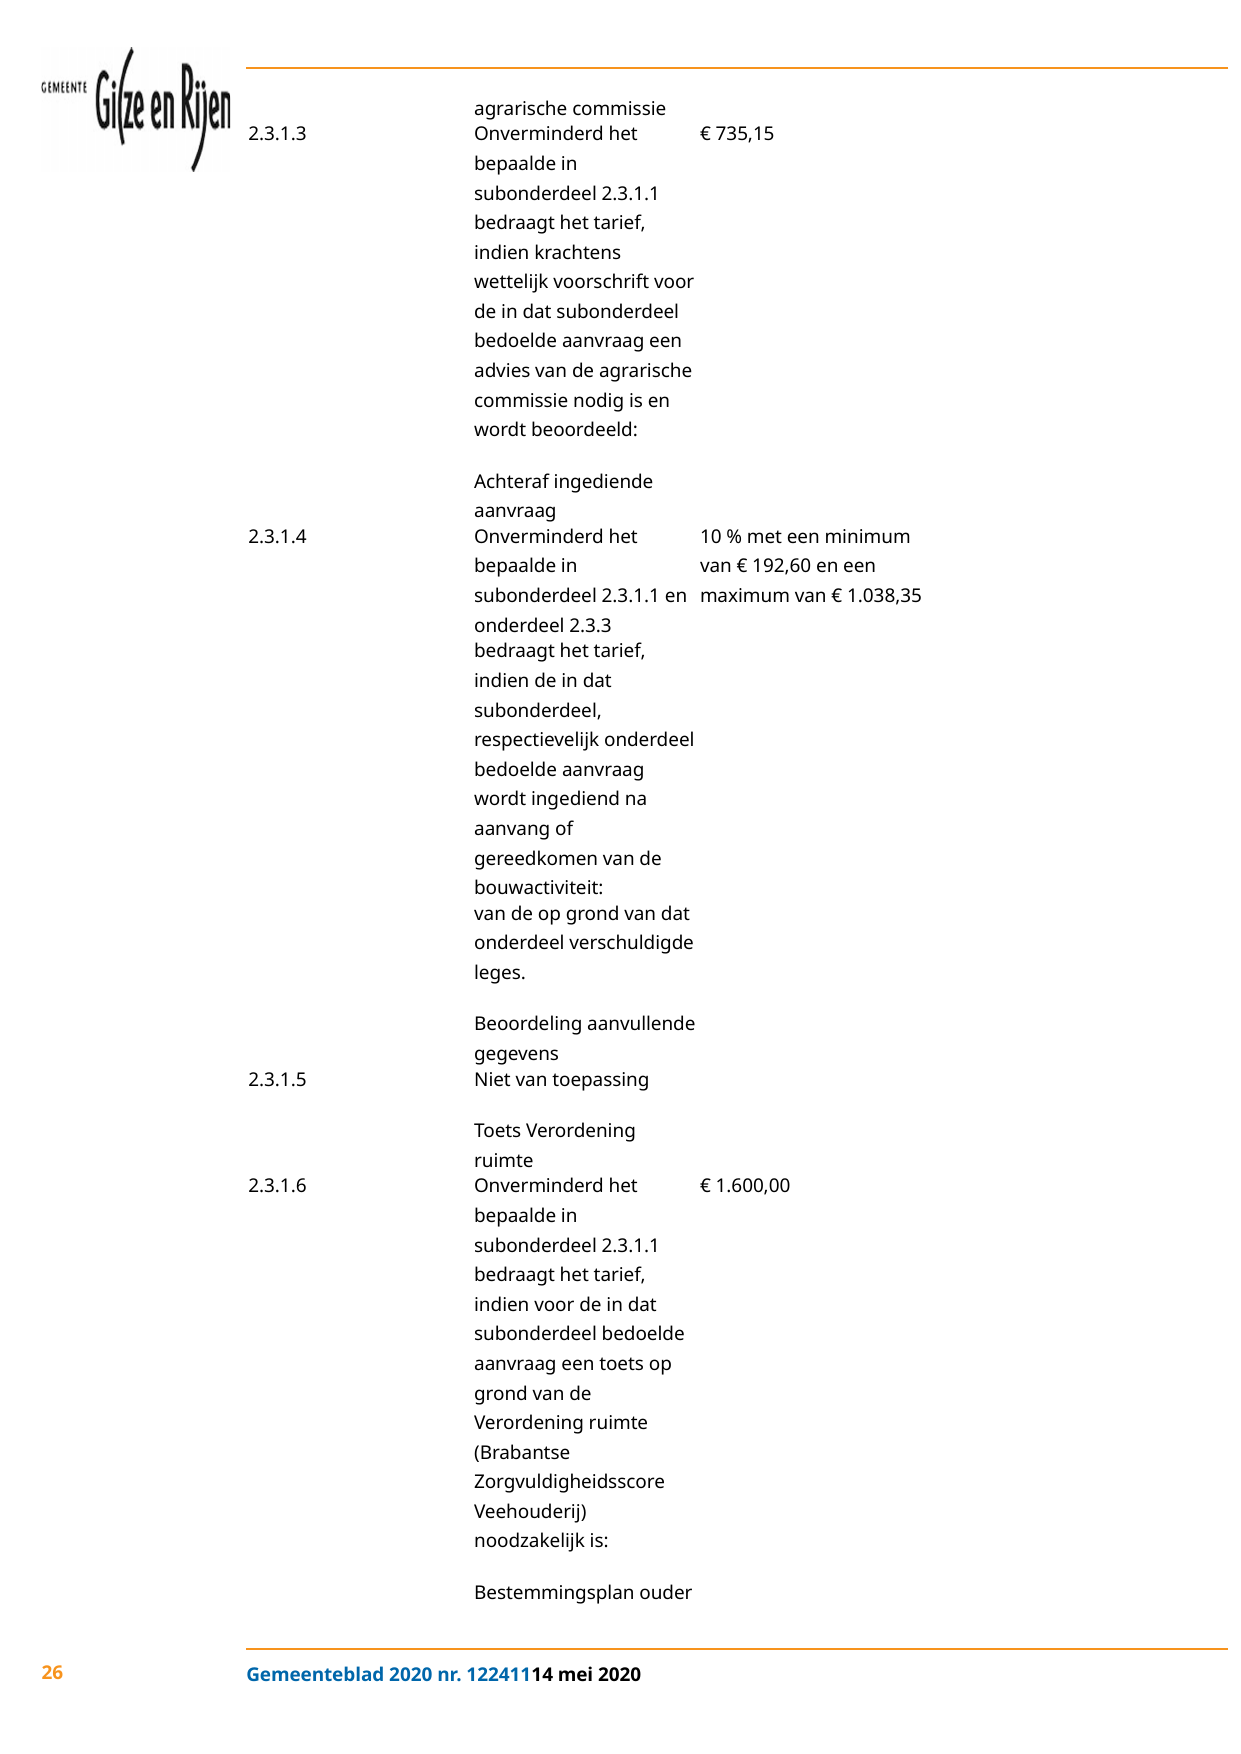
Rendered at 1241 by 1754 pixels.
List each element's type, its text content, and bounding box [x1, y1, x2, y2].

table_cell [248, 985, 474, 1011]
table_cell agrarische commissie [474, 95, 700, 121]
table_cell Bestemmingsplan ouder [474, 1579, 700, 1605]
table_cell [700, 1092, 926, 1117]
table_cell Onverminderd het bepaalde in subonderdeel 2.3.1.1 bedraagt het tarief, indien krachtens wettelijk voorschrift voor de in dat subonderdeel bedoelde aanvraag een advies van de agrarische commissie nodig is en wordt beoordeeld: [474, 121, 700, 442]
table_cell [474, 1554, 700, 1579]
table_cell 2.3.1.5 [248, 1066, 474, 1092]
table_cell 2.3.1.3 [248, 121, 474, 442]
table_cell 10 % met een minimum van € 192,60 en een maximum van € 1.038,35 [700, 523, 926, 900]
table_cell [248, 900, 474, 985]
table_cell Niet van toepassing [474, 1066, 700, 1092]
table_cell € 735,15 [700, 121, 926, 442]
table_cell Onverminderd het bepaalde in subonderdeel 2.3.1.1 en onderdeel 2.3.3 [474, 523, 700, 638]
table_cell [248, 1092, 474, 1117]
table_cell Toets Verordening ruimte [474, 1118, 700, 1173]
table_cell [474, 985, 700, 1011]
table_cell [700, 468, 926, 523]
table_cell € 1.600,00 [700, 1173, 926, 1553]
table_cell [700, 1554, 926, 1579]
table_cell [474, 442, 700, 468]
table_cell 2.3.1.4 [248, 523, 474, 900]
table_cell [248, 95, 474, 121]
table_cell [700, 95, 926, 121]
table_cell Achteraf ingediende aanvraag [474, 468, 700, 523]
table_cell [700, 985, 926, 1011]
table_cell bedraagt het tarief, indien de in dat subonderdeel, respectievelijk onderdeel bedoelde aanvraag wordt ingediend na aanvang of gereedkomen van de bouwactiviteit: [474, 638, 700, 900]
table_cell [474, 1092, 700, 1117]
table_cell [700, 1011, 926, 1066]
table_cell [248, 1554, 474, 1579]
table_cell [700, 1066, 926, 1092]
table_cell [248, 1118, 474, 1173]
table_cell [248, 468, 474, 523]
table_cell [700, 1579, 926, 1605]
table_cell [700, 900, 926, 985]
table_cell [248, 1011, 474, 1066]
table_cell Onverminderd het bepaalde in subonderdeel 2.3.1.1 bedraagt het tarief, indien voor de in dat subonderdeel bedoelde aanvraag een toets op grond van de Verordening ruimte (Brabantse Zorgvuldigheidsscore Veehouderij) noodzakelijk is: [474, 1173, 700, 1553]
table_cell Beoordeling aanvullende gegevens [474, 1011, 700, 1066]
table_cell [700, 1118, 926, 1173]
table_cell 2.3.1.6 [248, 1173, 474, 1553]
table_cell [248, 442, 474, 468]
picture [41, 47, 231, 172]
table_cell [700, 442, 926, 468]
table_cell [248, 1579, 474, 1605]
table_cell van de op grond van dat onderdeel verschuldigde leges. [474, 900, 700, 985]
